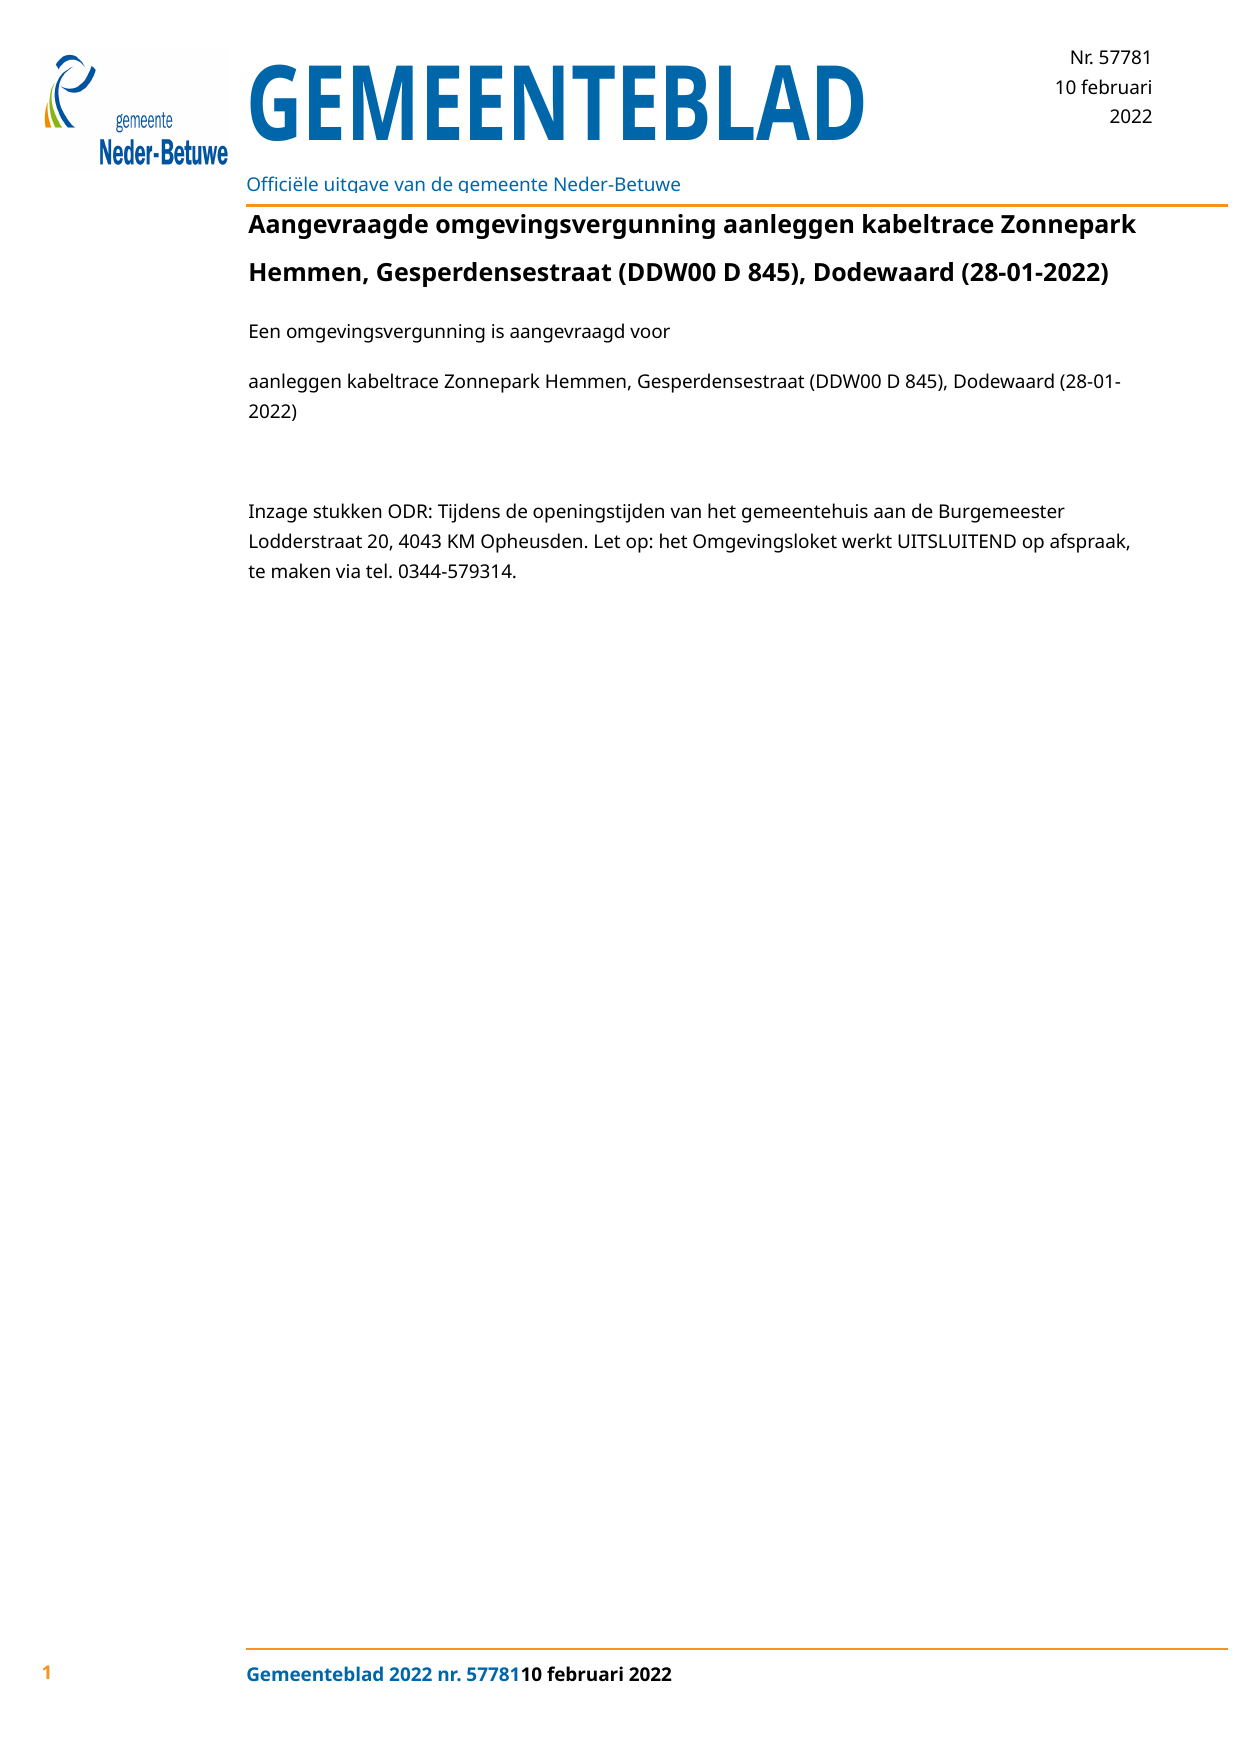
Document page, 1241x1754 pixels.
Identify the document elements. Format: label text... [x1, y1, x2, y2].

text Aangevraagde omgevingsvergunning aanleggen kabeltrace Zonnepark Hemmen, Gesperdensestraat (DDW00 D 845), Dodewaard (28-01-2022) [248, 207, 1152, 288]
text aanleggen kabeltrace Zonnepark Hemmen, Gesperdensestraat (DDW00 D 845), Dodewaard (28-01-2022) [248, 368, 1152, 424]
picture [41, 47, 231, 172]
text Een omgevingsvergunning is aangevraagd voor [248, 318, 1152, 344]
text Inzage stukken ODR: Tijdens de openingstijden van het gemeentehuis aan de Burgemeester Lodderstraat 20, 4043 KM Opheusden. Let op: het Omgevingsloket werkt UITSLUITEND op afspraak, te maken via tel. 0344-579314. [248, 499, 1152, 584]
